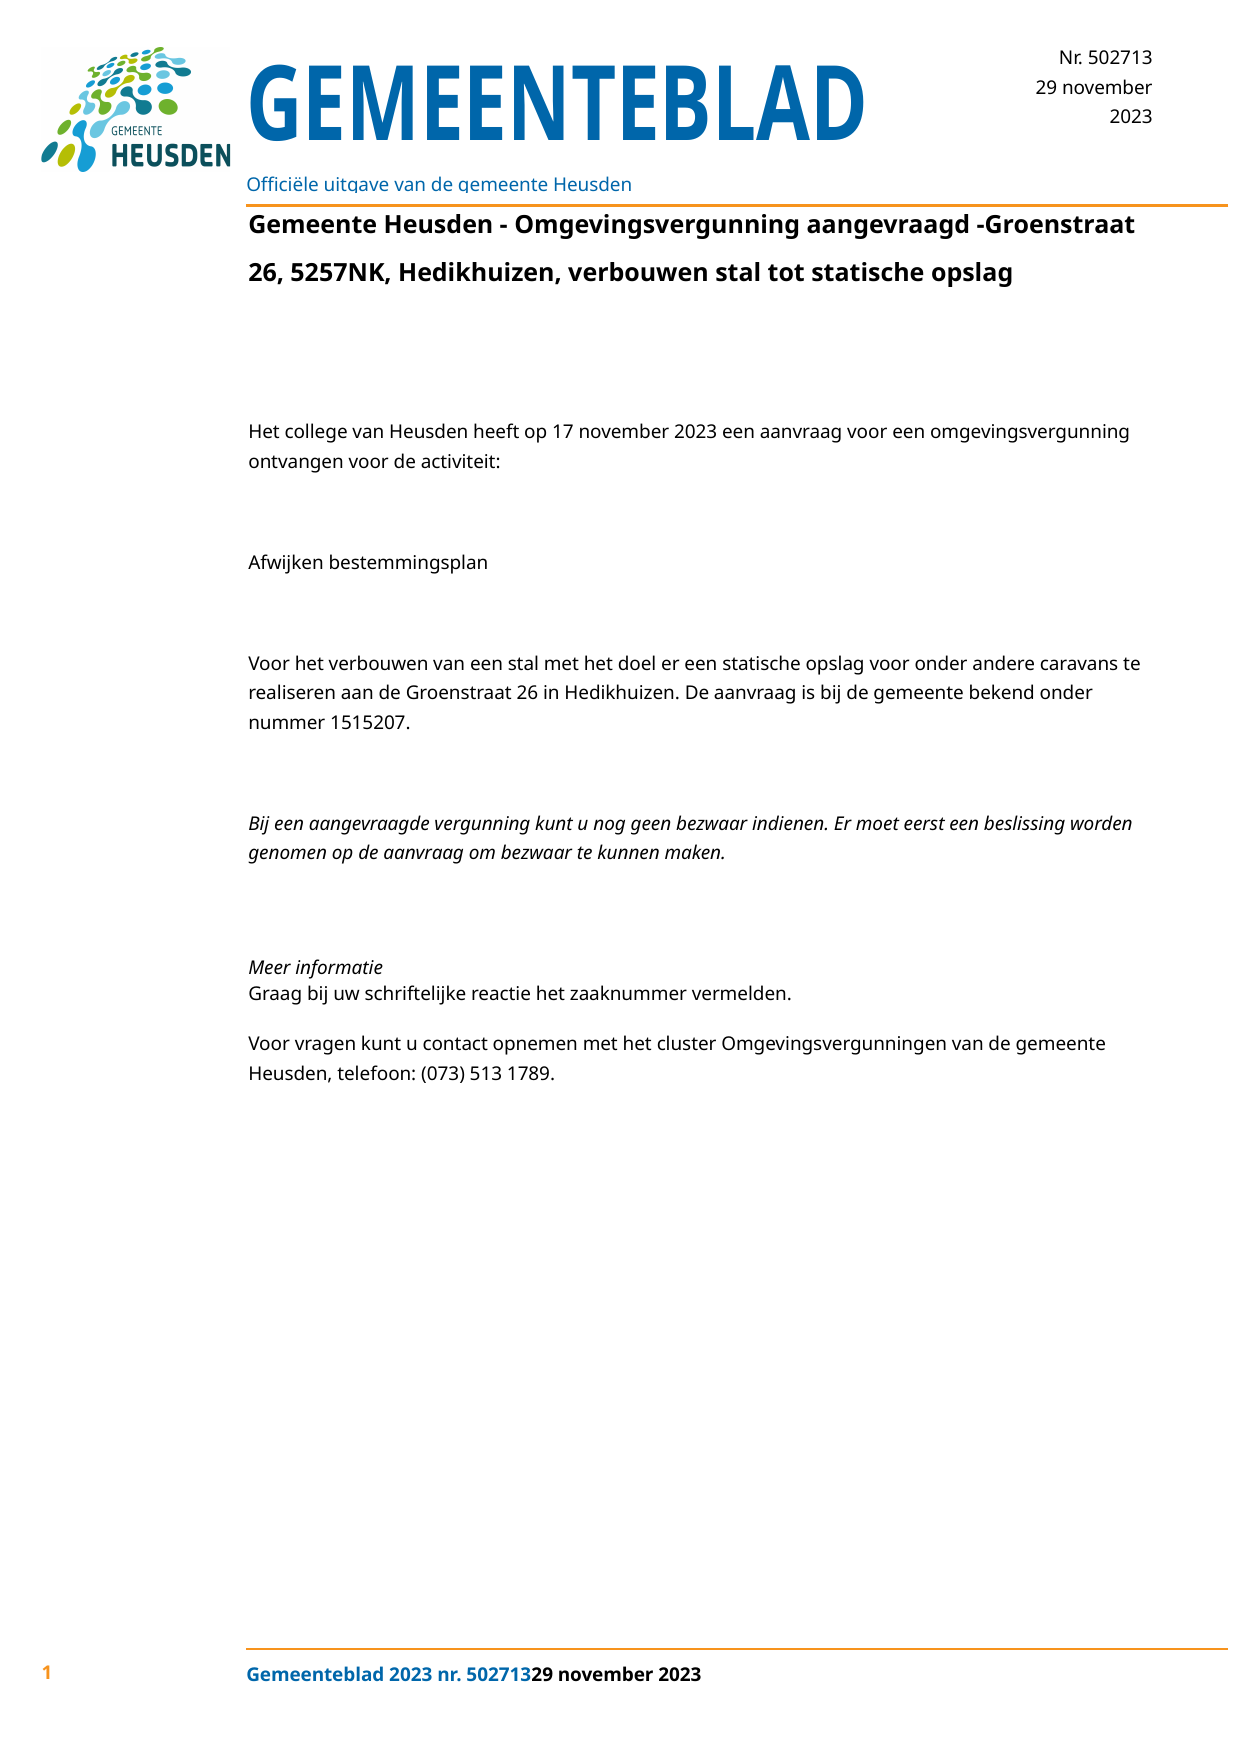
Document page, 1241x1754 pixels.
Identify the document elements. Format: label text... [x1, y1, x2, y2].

text Bij een aangevraagde vergunning kunt u nog geen bezwaar indienen. Er moet eerst een beslissing worden genomen op de aanvraag om bezwaar te kunnen maken. [248, 810, 1152, 865]
text Meer informatie [248, 954, 1152, 980]
text Afwijken bestemmingsplan [248, 549, 1152, 575]
text Gemeente Heusden - Omgevingsvergunning aangevraagd -Groenstraat 26, 5257NK, Hedikhuizen, verbouwen stal tot statische opslag [248, 207, 1152, 288]
text Het college van Heusden heeft op 17 november 2023 een aanvraag voor een omgevingsvergunning ontvangen voor de activiteit: [248, 419, 1152, 474]
text Voor het verbouwen van een stal met het doel er een statische opslag voor onder andere caravans te realiseren aan de Groenstraat 26 in Hedikhuizen. De aanvraag is bij de gemeente bekend onder nummer 1515207. [248, 650, 1152, 735]
text Voor vragen kunt u contact opnemen met het cluster Omgevingsvergunningen van de gemeente Heusden, telefoon: (073) 513 1789. [248, 1030, 1152, 1085]
picture [41, 47, 231, 172]
text Graag bij uw schriftelijke reactie het zaaknummer vermelden. [248, 980, 1152, 1005]
